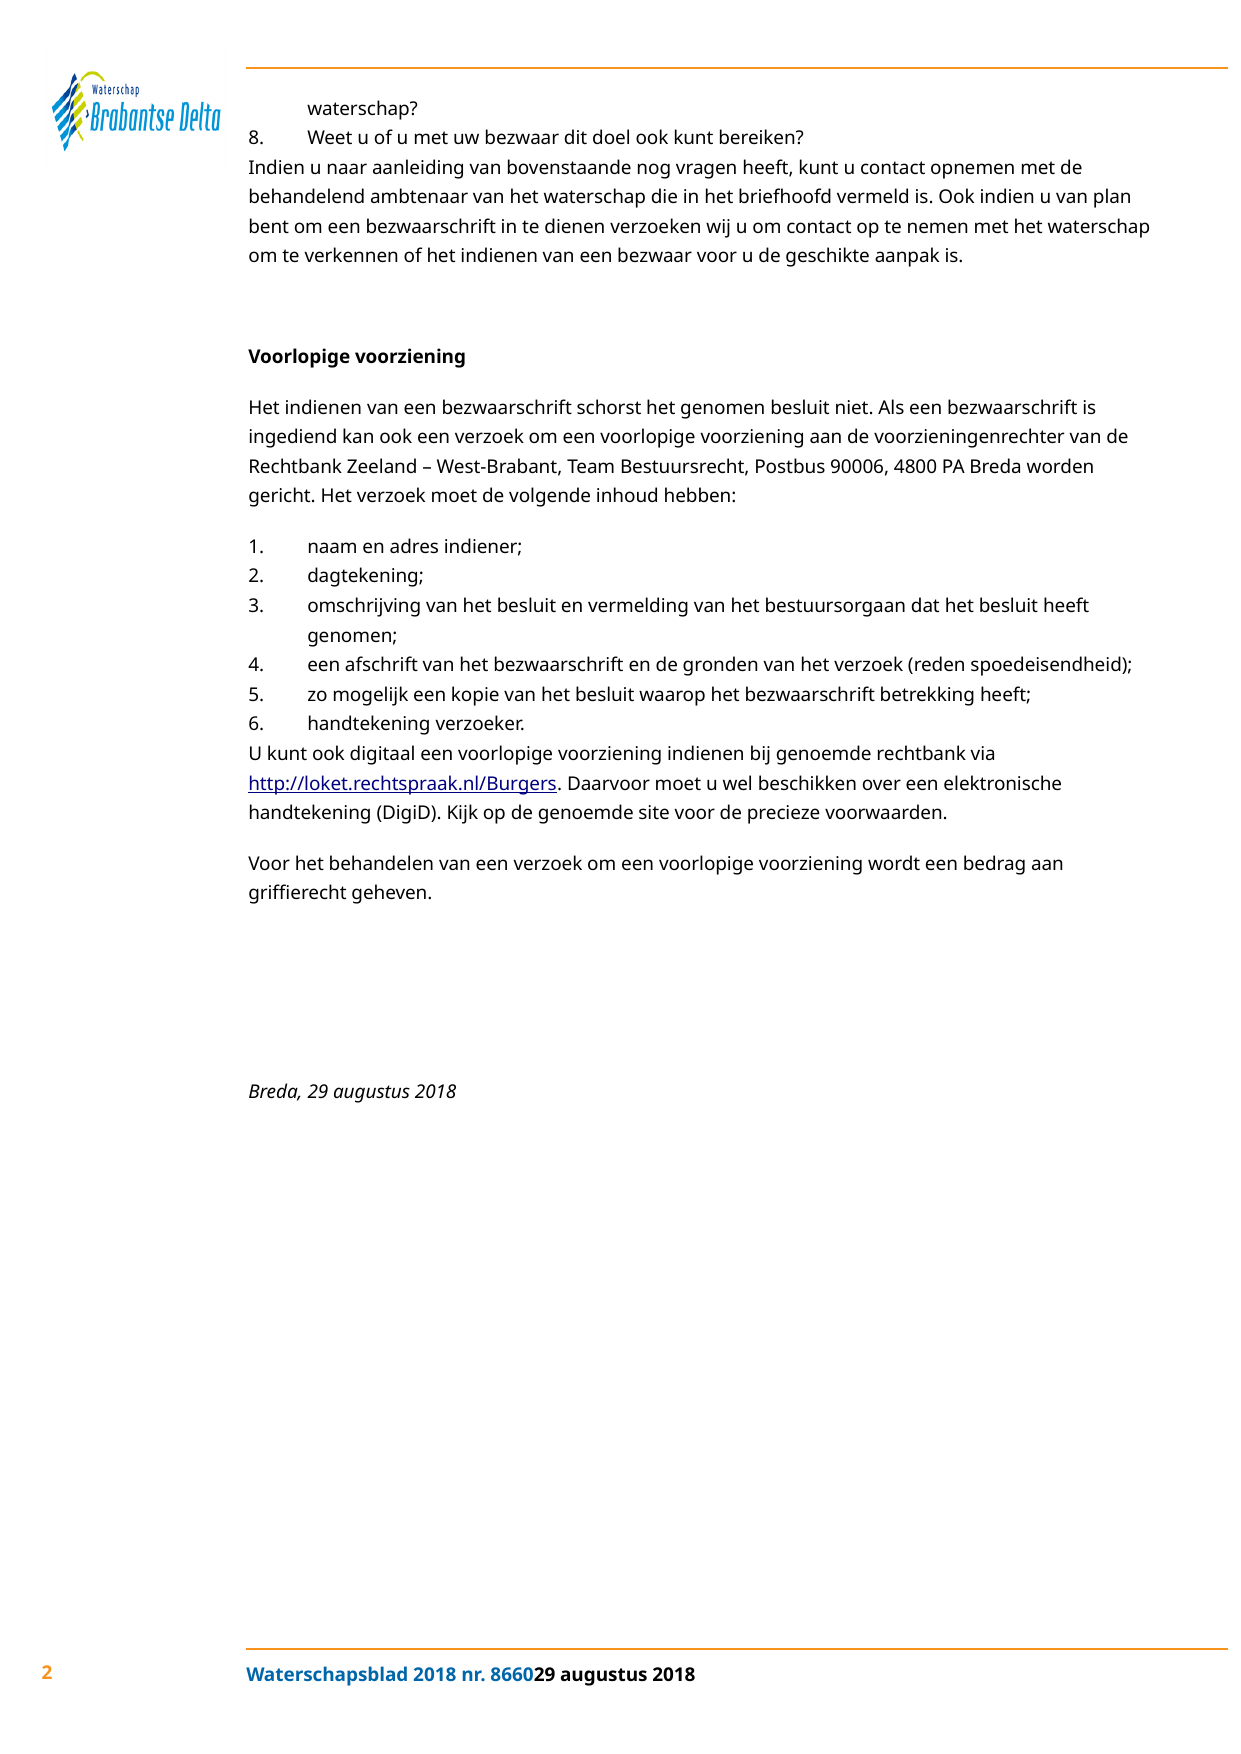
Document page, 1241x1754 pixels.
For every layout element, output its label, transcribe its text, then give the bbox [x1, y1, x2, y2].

text Indien u naar aanleiding van bovenstaande nog vragen heeft, kunt u contact opnemen met de behandelend ambtenaar van het waterschap die in het briefhoofd vermeld is. Ook indien u van plan bent om een bezwaarschrift in te dienen verzoeken wij u om contact op te nemen met het waterschap om te verkennen of het indienen van een bezwaar voor u de geschikte aanpak is. [248, 154, 1152, 268]
picture [41, 47, 231, 172]
list zo mogelijk een kopie van het besluit waarop het bezwaarschrift betrekking heeft; [248, 681, 1152, 707]
list Weet u of u met uw bezwaar dit doel ook kunt bereiken? [248, 124, 1152, 150]
text Het indienen van een bezwaarschrift schorst het genomen besluit niet. Als een bezwaarschrift is ingediend kan ook een verzoek om een voorlopige voorziening aan de voorzieningenrechter van de Rechtbank Zeeland – West-Brabant, Team Bestuursrecht, Postbus 90006, 4800 PA Breda worden gericht. Het verzoek moet de volgende inhoud hebben: [248, 394, 1152, 508]
list handtekening verzoeker. [248, 711, 1152, 736]
text Voorlopige voorziening [248, 343, 1152, 369]
list dagtekening; [248, 563, 1152, 588]
list naam en adres indiener; [248, 533, 1152, 559]
text Breda, 29 augustus 2018 [248, 1078, 1152, 1104]
list omschrijving van het besluit en vermelding van het bestuursorgaan dat het besluit heeft genomen; [248, 592, 1152, 648]
list een afschrift van het bezwaarschrift en de gronden van het verzoek (reden spoedeisendheid); [248, 651, 1152, 677]
text Voor het behandelen van een verzoek om een voorlopige voorziening wordt een bedrag aan griffierecht geheven. [248, 850, 1152, 905]
text U kunt ook digitaal een voorlopige voorziening indienen bij genoemde rechtbank via http://loket.rechtspraak.nl/Burgers. Daarvoor moet u wel beschikken over een elektronische handtekening (DigiD). Kijk op de genoemde site voor de precieze voorwaarden. [248, 740, 1152, 825]
list waterschap? [248, 95, 1152, 121]
